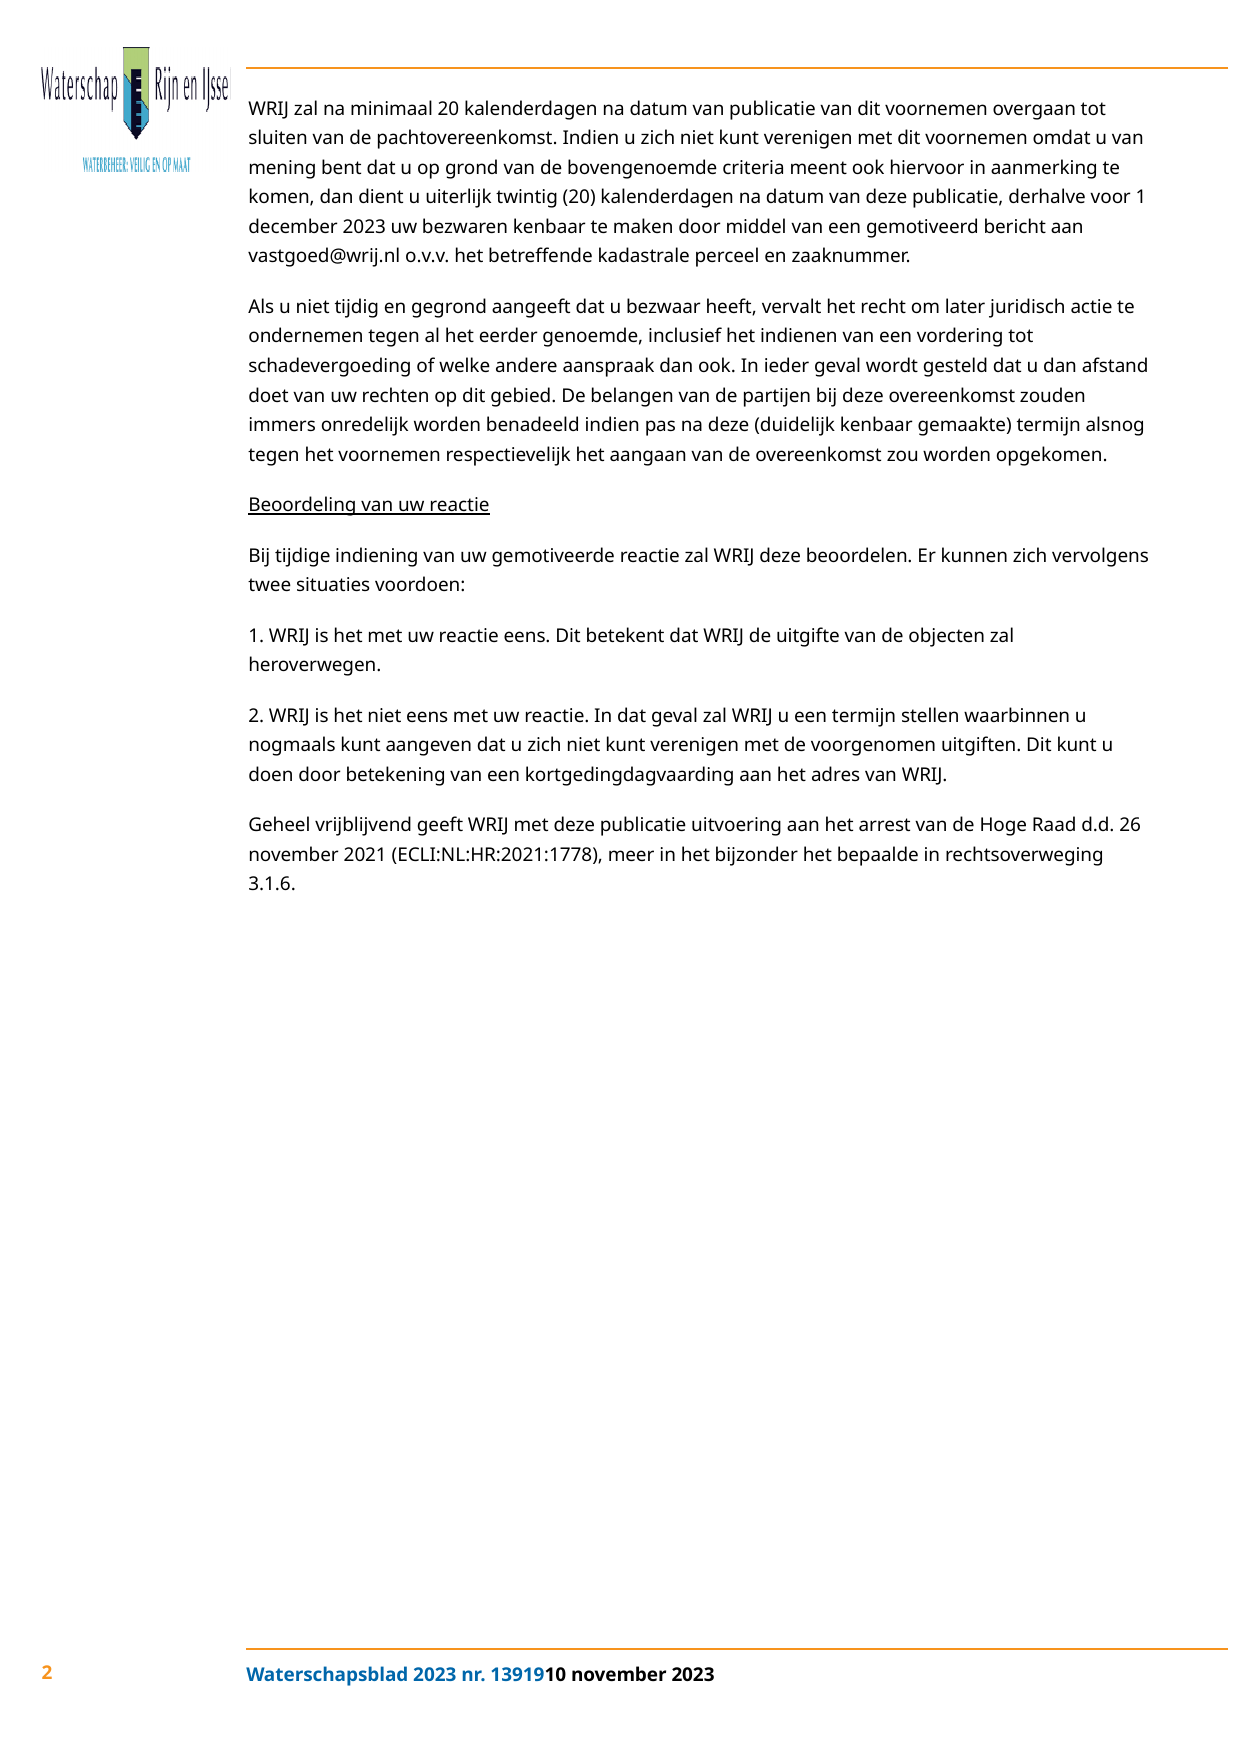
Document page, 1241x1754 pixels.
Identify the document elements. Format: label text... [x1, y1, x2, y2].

text WRIJ zal na minimaal 20 kalenderdagen na datum van publicatie van dit voornemen overgaan tot sluiten van de pachtovereenkomst. Indien u zich niet kunt verenigen met dit voornemen omdat u van mening bent dat u op grond van de bovengenoemde criteria meent ook hiervoor in aanmerking te komen, dan dient u uiterlijk twintig (20) kalenderdagen na datum van deze publicatie, derhalve voor 1 december 2023 uw bezwaren kenbaar te maken door middel van een gemotiveerd bericht aan vastgoed@wrij.nl o.v.v. het betreffende kadastrale perceel en zaaknummer. [248, 95, 1152, 268]
text Bij tijdige indiening van uw gemotiveerde reactie zal WRIJ deze beoordelen. Er kunnen zich vervolgens twee situaties voordoen: [248, 542, 1152, 597]
text Als u niet tijdig en gegrond aangeeft dat u bezwaar heeft, vervalt het recht om later juridisch actie te ondernemen tegen al het eerder genoemde, inclusief het indienen van een vordering tot schadevergoeding of welke andere aanspraak dan ook. In ieder geval wordt gesteld dat u dan afstand doet van uw rechten op dit gebied. De belangen van de partijen bij deze overeenkomst zouden immers onredelijk worden benadeeld indien pas na deze (duidelijk kenbaar gemaakte) termijn alsnog tegen het voornemen respectievelijk het aangaan van de overeenkomst zou worden opgekomen. [248, 293, 1152, 467]
picture [41, 47, 231, 172]
text Beoordeling van uw reactie [248, 491, 1152, 517]
text 2. WRIJ is het niet eens met uw reactie. In dat geval zal WRIJ u een termijn stellen waarbinnen u nogmaals kunt aangeven dat u zich niet kunt verenigen met de voorgenomen uitgiften. Dit kunt u doen door betekening van een kortgedingdagvaarding aan het adres van WRIJ. [248, 702, 1152, 787]
text 1. WRIJ is het met uw reactie eens. Dit betekent dat WRIJ de uitgifte van de objecten zal heroverwegen. [248, 622, 1152, 677]
text Geheel vrijblijvend geeft WRIJ met deze publicatie uitvoering aan het arrest van de Hoge Raad d.d. 26 november 2021 (ECLI:NL:HR:2021:1778), meer in het bijzonder het bepaalde in rechtsoverweging 3.1.6. [248, 811, 1152, 896]
